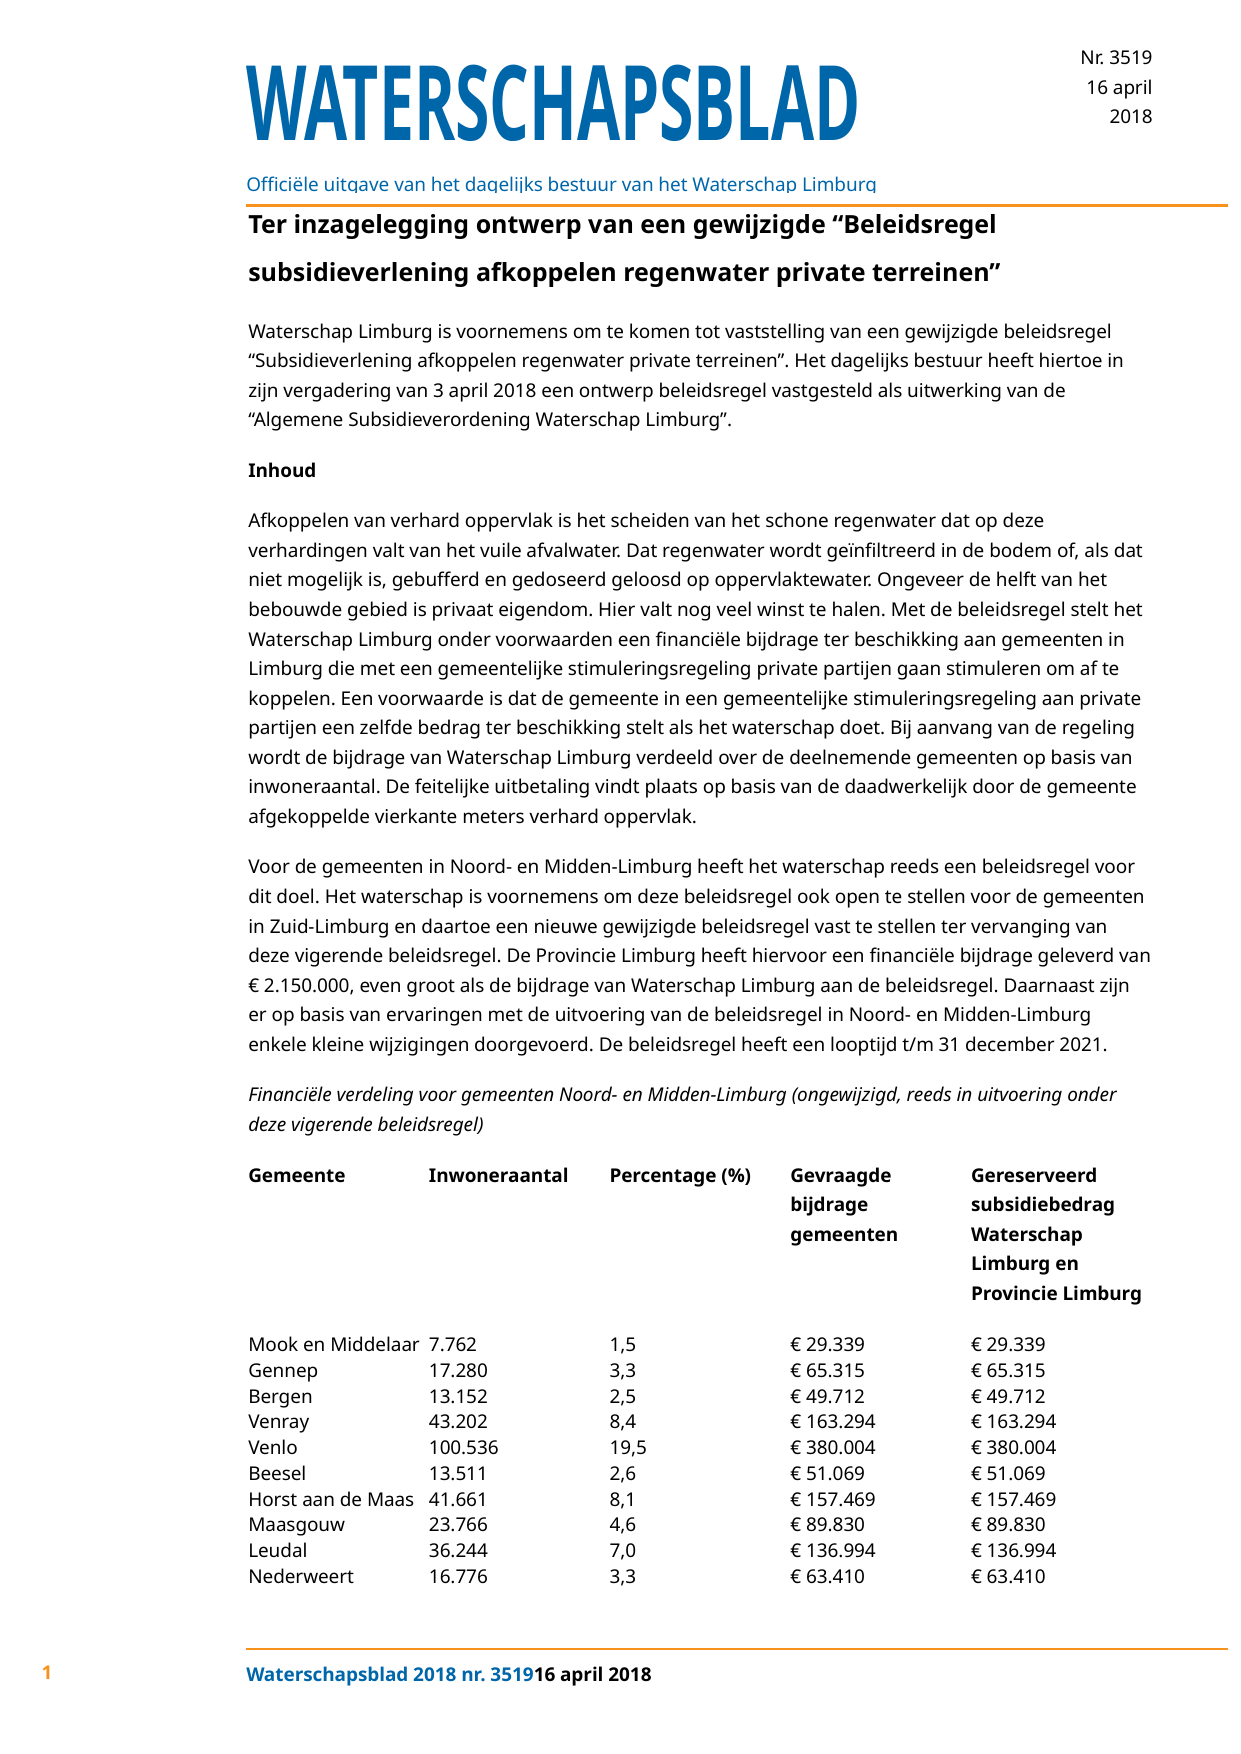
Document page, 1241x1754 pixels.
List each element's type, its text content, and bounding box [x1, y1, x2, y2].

text Waterschap Limburg is voornemens om te komen tot vaststelling van een gewijzigde beleidsregel “Subsidieverlening afkoppelen regenwater private terreinen”. Het dagelijks bestuur heeft hiertoe in zijn vergadering van 3 april 2018 een ontwerp beleidsregel vastgesteld als uitwerking van de “Algemene Subsidieverordening Waterschap Limburg”. [248, 318, 1152, 432]
table_header Percentage (%) [609, 1162, 790, 1306]
table_header 1,5 [609, 1332, 790, 1357]
table_cell € 163.294 [971, 1409, 1152, 1434]
table_cell 2,5 [609, 1383, 790, 1409]
table_cell [248, 1306, 429, 1332]
table_cell Horst aan de Maas [248, 1486, 429, 1512]
table_cell Leudal [248, 1538, 429, 1563]
table_cell € 65.315 [971, 1357, 1152, 1383]
table_cell 23.766 [429, 1512, 609, 1537]
table_header Gereserveerd subsidiebedrag Waterschap Limburg en Provincie Limburg [971, 1162, 1152, 1306]
table_cell € 157.469 [790, 1486, 971, 1512]
table_cell 8,4 [609, 1409, 790, 1434]
table_cell Venray [248, 1409, 429, 1434]
table_cell € 51.069 [971, 1460, 1152, 1486]
table_cell € 65.315 [790, 1357, 971, 1383]
table_header Gevraagde bijdrage gemeenten [790, 1162, 971, 1306]
picture [41, 47, 231, 172]
text Ter inzagelegging ontwerp van een gewijzigde “Beleidsregel subsidieverlening afkoppelen regenwater private terreinen” [248, 207, 1152, 288]
table_cell € 63.410 [971, 1563, 1152, 1589]
table_cell 13.152 [429, 1383, 609, 1409]
text Inhoud [248, 457, 1152, 483]
table_cell € 380.004 [790, 1435, 971, 1460]
table_header 7.762 [429, 1332, 609, 1357]
text Afkoppelen van verhard oppervlak is het scheiden van het schone regenwater dat op deze verhardingen valt van het vuile afvalwater. Dat regenwater wordt geïnfiltreerd in de bodem of, als dat niet mogelijk is, gebufferd en gedoseerd geloosd op oppervlaktewater. Ongeveer de helft van het bebouwde gebied is privaat eigendom. Hier valt nog veel winst te halen. Met de beleidsregel stelt het Waterschap Limburg onder voorwaarden een financiële bijdrage ter beschikking aan gemeenten in Limburg die met een gemeentelijke stimuleringsregeling private partijen gaan stimuleren om af te koppelen. Een voorwaarde is dat de gemeente in een gemeentelijke stimuleringsregeling aan private partijen een zelfde bedrag ter beschikking stelt als het waterschap doet. Bij aanvang van de regeling wordt de bijdrage van Waterschap Limburg verdeeld over de deelnemende gemeenten op basis van inwoneraantal. De feitelijke uitbetaling vindt plaats op basis van de daadwerkelijk door de gemeente afgekoppelde vierkante meters verhard oppervlak. [248, 507, 1152, 829]
table_cell Venlo [248, 1435, 429, 1460]
table_cell Bergen [248, 1383, 429, 1409]
table_cell 17.280 [429, 1357, 609, 1383]
table_header Mook en Middelaar [248, 1332, 429, 1357]
table_cell € 136.994 [971, 1538, 1152, 1563]
table_header Gemeente [248, 1162, 429, 1306]
table_cell Maasgouw [248, 1512, 429, 1537]
table_header € 29.339 [790, 1332, 971, 1357]
table_cell 8,1 [609, 1486, 790, 1512]
table_cell 4,6 [609, 1512, 790, 1537]
table_cell 36.244 [429, 1538, 609, 1563]
table_cell 16.776 [429, 1563, 609, 1589]
table_cell 3,3 [609, 1563, 790, 1589]
table_header Inwoneraantal [429, 1162, 609, 1306]
table_cell € 51.069 [790, 1460, 971, 1486]
table_header € 29.339 [971, 1332, 1152, 1357]
table_cell 3,3 [609, 1357, 790, 1383]
table_cell 41.661 [429, 1486, 609, 1512]
table_cell € 89.830 [790, 1512, 971, 1537]
table_cell 2,6 [609, 1460, 790, 1486]
table_cell € 49.712 [971, 1383, 1152, 1409]
table_cell € 89.830 [971, 1512, 1152, 1537]
table_cell € 49.712 [790, 1383, 971, 1409]
table_cell 7,0 [609, 1538, 790, 1563]
table_cell 13.511 [429, 1460, 609, 1486]
text Financiële verdeling voor gemeenten Noord- en Midden-Limburg (ongewijzigd, reeds in uitvoering onder deze vigerende beleidsregel) [248, 1082, 1152, 1137]
table_cell € 136.994 [790, 1538, 971, 1563]
table_cell Gennep [248, 1357, 429, 1383]
text Voor de gemeenten in Noord- en Midden-Limburg heeft het waterschap reeds een beleidsregel voor dit doel. Het waterschap is voornemens om deze beleidsregel ook open te stellen voor de gemeenten in Zuid-Limburg en daartoe een nieuwe gewijzigde beleidsregel vast te stellen ter vervanging van deze vigerende beleidsregel. De Provincie Limburg heeft hiervoor een financiële bijdrage geleverd van € 2.150.000, even groot als de bijdrage van Waterschap Limburg aan de beleidsregel. Daarnaast zijn er op basis van ervaringen met de uitvoering van de beleidsregel in Noord- en Midden-Limburg enkele kleine wijzigingen doorgevoerd. De beleidsregel heeft een looptijd t/m 31 december 2021. [248, 854, 1152, 1057]
table_cell Nederweert [248, 1563, 429, 1589]
table_cell Beesel [248, 1460, 429, 1486]
table_cell € 63.410 [790, 1563, 971, 1589]
table_cell € 157.469 [971, 1486, 1152, 1512]
table_cell 100.536 [429, 1435, 609, 1460]
table_cell 43.202 [429, 1409, 609, 1434]
table_cell € 380.004 [971, 1435, 1152, 1460]
table_cell 19,5 [609, 1435, 790, 1460]
table_cell € 163.294 [790, 1409, 971, 1434]
